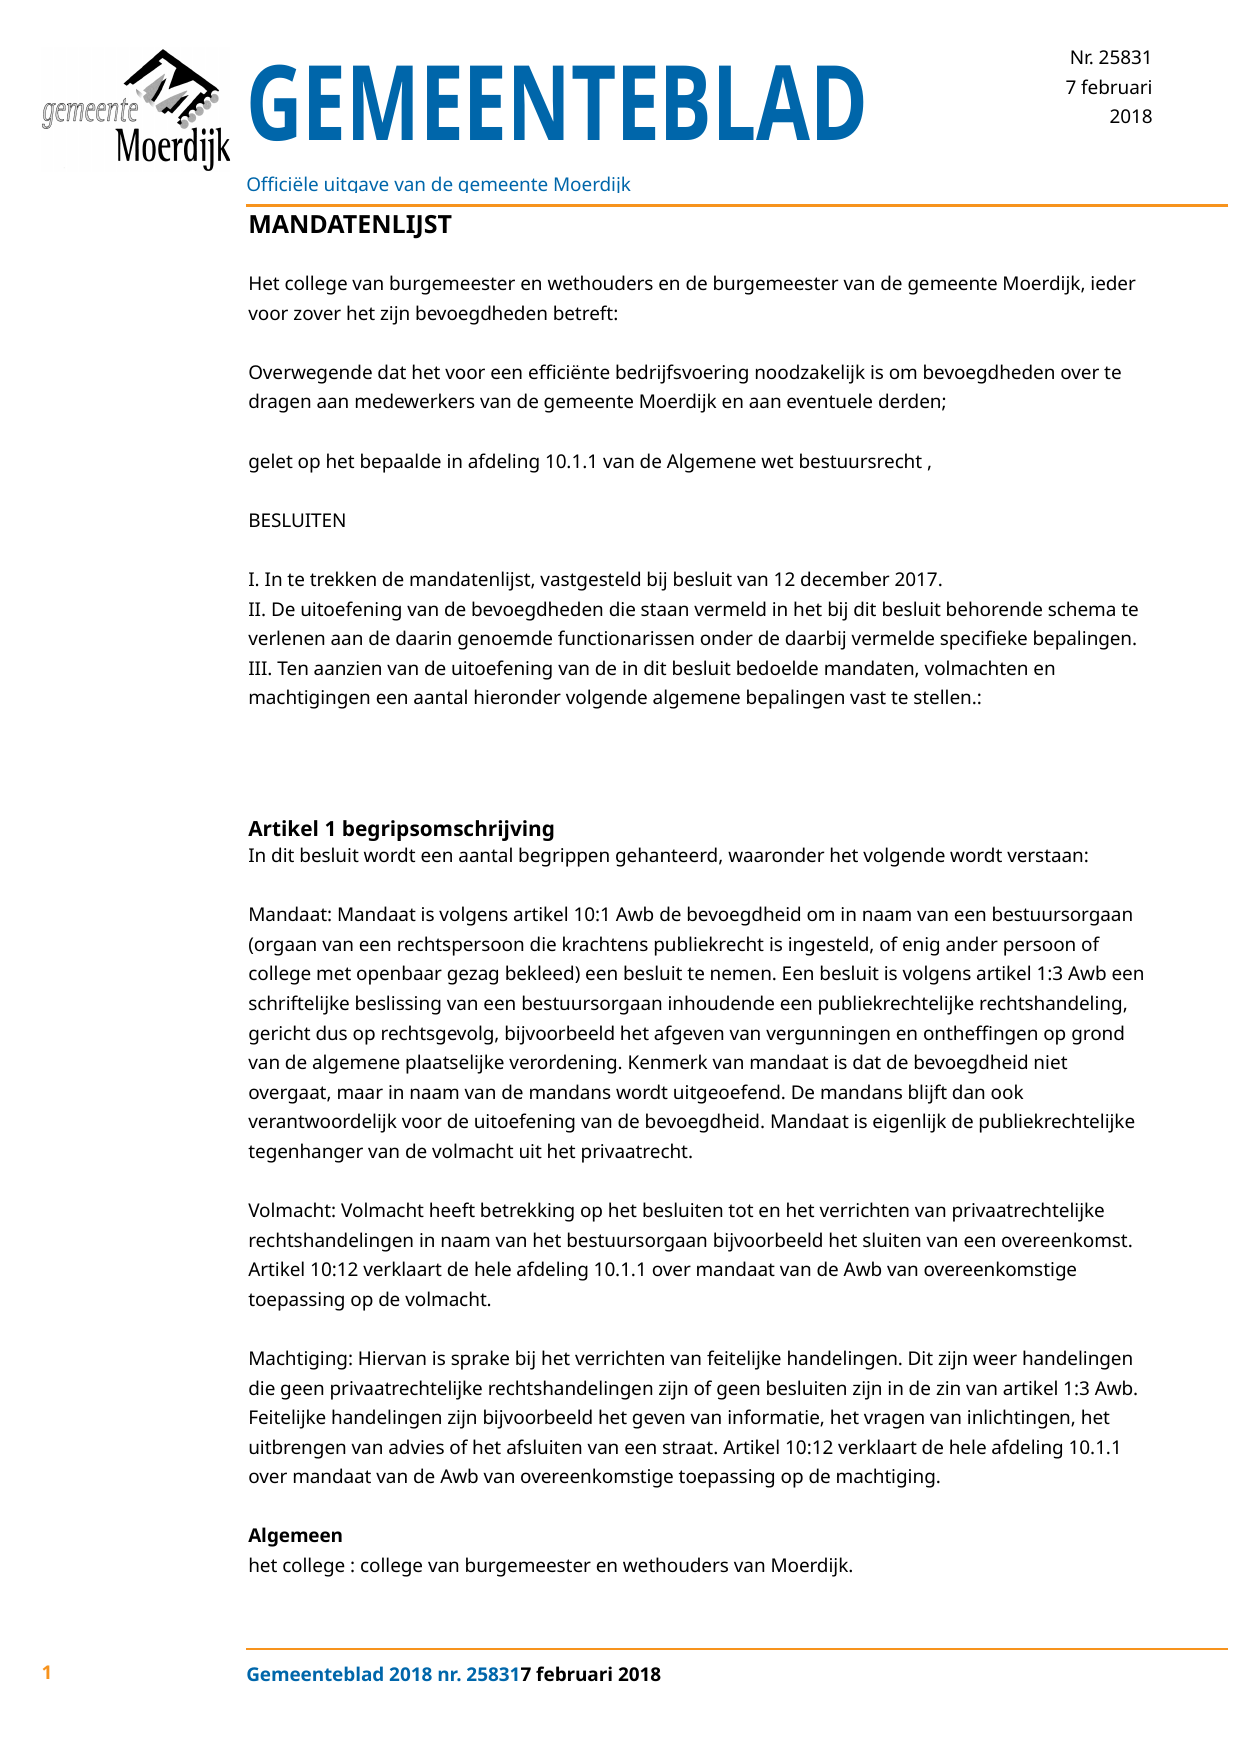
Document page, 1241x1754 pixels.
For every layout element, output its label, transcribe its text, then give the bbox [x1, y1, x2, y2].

text Machtiging: Hiervan is sprake bij het verrichten van feitelijke handelingen. Dit zijn weer handelingen die geen privaatrechtelijke rechtshandelingen zijn of geen besluiten zijn in de zin van artikel 1:3 Awb. Feitelijke handelingen zijn bijvoorbeeld het geven van informatie, het vragen van inlichtingen, het uitbrengen van advies of het afsluiten van een straat. Artikel 10:12 verklaart de hele afdeling 10.1.1 over mandaat van de Awb van overeenkomstige toepassing op de machtiging. [248, 1345, 1152, 1489]
text Algemeen [248, 1523, 1152, 1548]
text III. Ten aanzien van de uitoefening van de in dit besluit bedoelde mandaten, volmachten en machtigingen een aantal hieronder volgende algemene bepalingen vast te stellen.: [248, 655, 1152, 710]
text In dit besluit wordt een aantal begrippen gehanteerd, waaronder het volgende wordt verstaan: [248, 842, 1152, 868]
text MANDATENLIJST [248, 207, 1152, 241]
text Volmacht: Volmacht heeft betrekking op het besluiten tot en het verrichten van privaatrechtelijke rechtshandelingen in naam van het bestuursorgaan bijvoorbeeld het sluiten van een overeenkomst. Artikel 10:12 verklaart de hele afdeling 10.1.1 over mandaat van de Awb van overeenkomstige toepassing op de volmacht. [248, 1197, 1152, 1312]
picture [41, 47, 231, 172]
text BESLUITEN [248, 507, 1152, 533]
text Artikel 1 begripsomschrijving [248, 814, 1152, 842]
text II. De uitoefening van de bevoegdheden die staan vermeld in het bij dit besluit behorende schema te verlenen aan de daarin genoemde functionarissen onder de daarbij vermelde specifieke bepalingen. [248, 596, 1152, 651]
text het college : college van burgemeester en wethouders van Moerdijk. [248, 1552, 1152, 1578]
text Het college van burgemeester en wethouders en de burgemeester van de gemeente Moerdijk, ieder voor zover het zijn bevoegdheden betreft: [248, 270, 1152, 326]
text gelet op het bepaalde in afdeling 10.1.1 van de Algemene wet bestuursrecht , [248, 448, 1152, 473]
text Mandaat: Mandaat is volgens artikel 10:1 Awb de bevoegdheid om in naam van een bestuursorgaan (orgaan van een rechtspersoon die krachtens publiekrecht is ingesteld, of enig ander persoon of college met openbaar gezag bekleed) een besluit te nemen. Een besluit is volgens artikel 1:3 Awb een schriftelijke beslissing van een bestuursorgaan inhoudende een publiekrechtelijke rechtshandeling, gericht dus op rechtsgevolg, bijvoorbeeld het afgeven van vergunningen en ontheffingen op grond van de algemene plaatselijke verordening. Kenmerk van mandaat is dat de bevoegdheid niet overgaat, maar in naam van de mandans wordt uitgeoefend. De mandans blijft dan ook verantwoordelijk voor de uitoefening van de bevoegdheid. Mandaat is eigenlijk de publiekrechtelijke tegenhanger van de volmacht uit het privaatrecht. [248, 901, 1152, 1164]
text I. In te trekken de mandatenlijst, vastgesteld bij besluit van 12 december 2017. [248, 566, 1152, 592]
text Overwegende dat het voor een efficiënte bedrijfsvoering noodzakelijk is om bevoegdheden over te dragen aan medewerkers van de gemeente Moerdijk en aan eventuele derden; [248, 359, 1152, 414]
